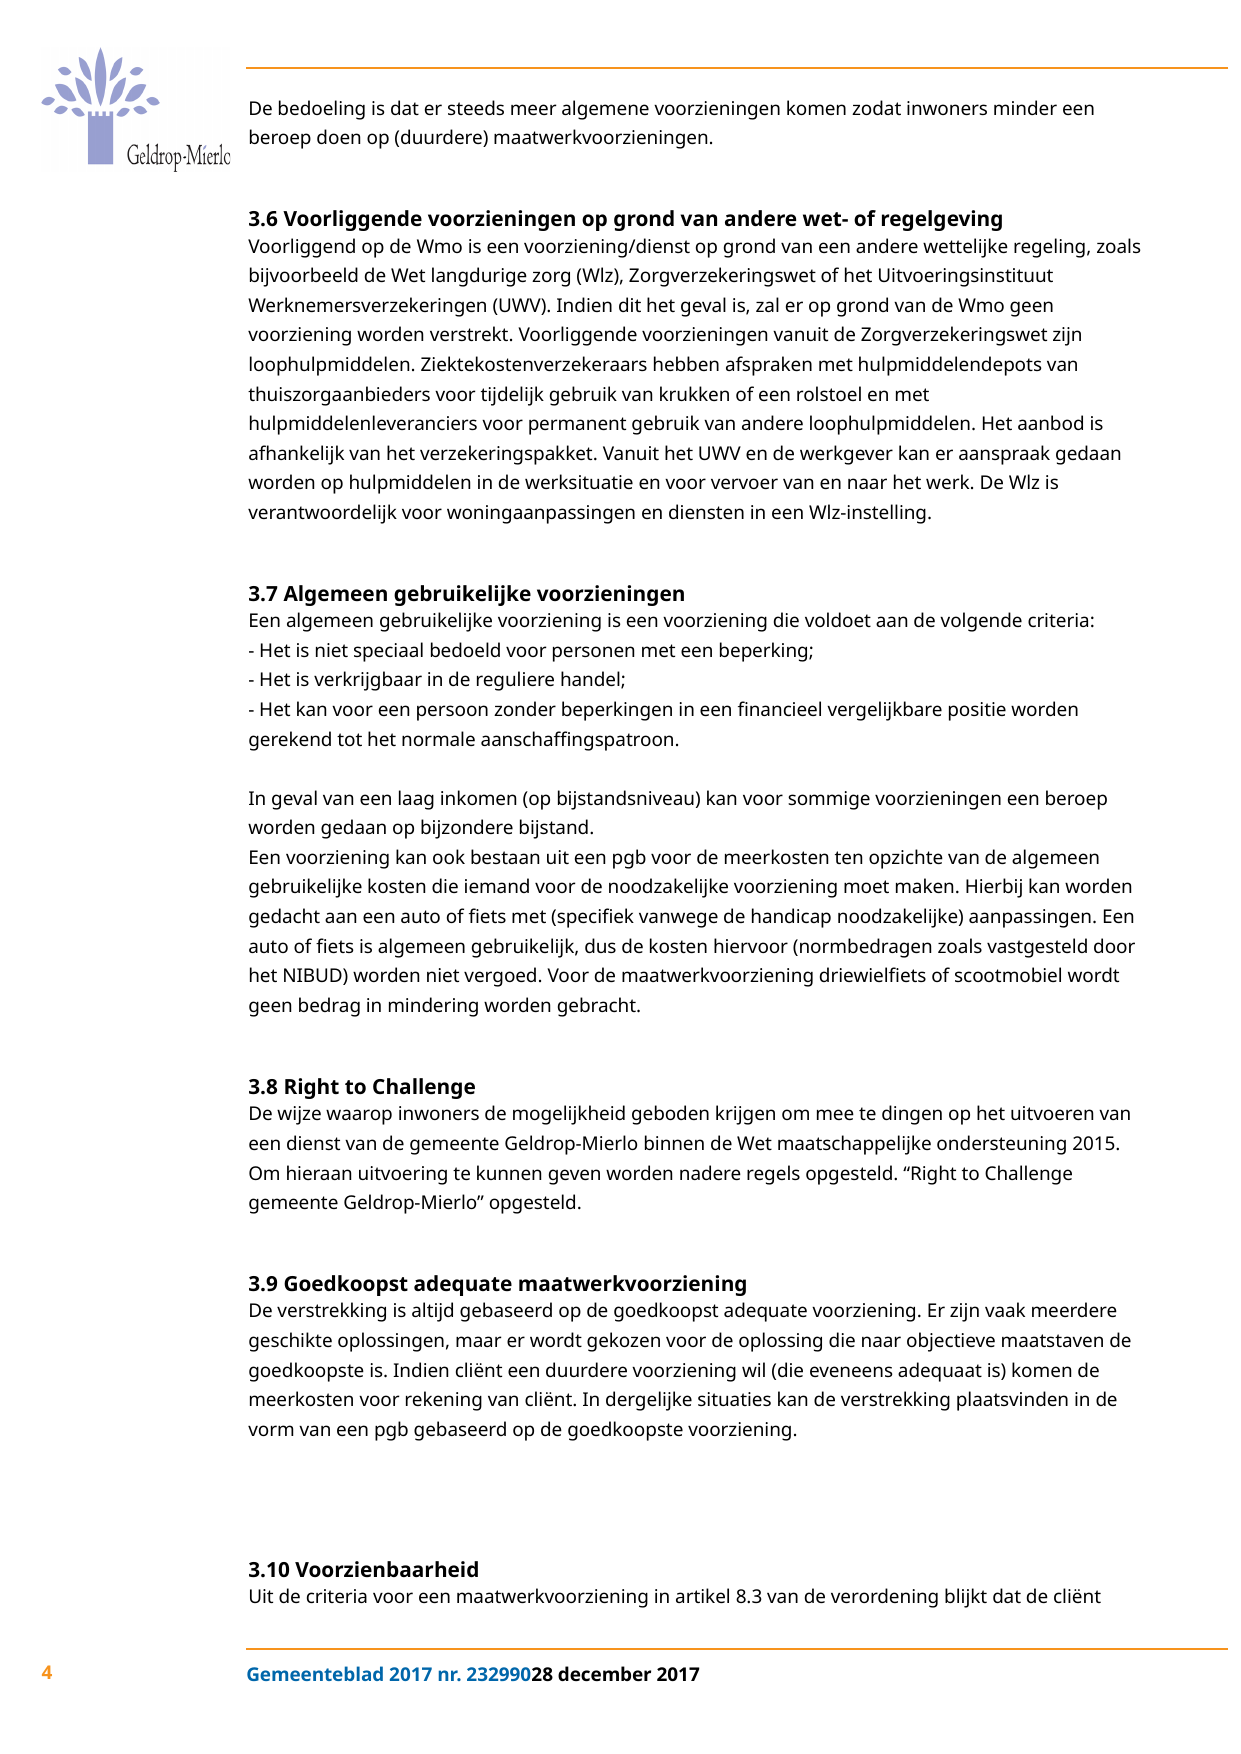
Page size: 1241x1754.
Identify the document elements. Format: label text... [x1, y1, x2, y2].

text 3.7 Algemeen gebruikelijke voorzieningen [248, 579, 1152, 607]
text In geval van een laag inkomen (op bijstandsniveau) kan voor sommige voorzieningen een beroep worden gedaan op bijzondere bijstand. [248, 785, 1152, 840]
text 3.9 Goedkoopst adequate maatwerkvoorziening [248, 1269, 1152, 1298]
text De verstrekking is altijd gebaseerd op de goedkoopst adequate voorziening. Er zijn vaak meerdere geschikte oplossingen, maar er wordt gekozen voor de oplossing die naar objectieve maatstaven de goedkoopste is. Indien cliënt een duurdere voorziening wil (die eveneens adequaat is) komen de meerkosten voor rekening van cliënt. In dergelijke situaties kan de verstrekking plaatsvinden in de vorm van een pgb gebaseerd op de goedkoopste voorziening. [248, 1298, 1152, 1442]
text 3.10 Voorzienbaarheid [248, 1555, 1152, 1584]
text Een algemeen gebruikelijke voorziening is een voorziening die voldoet aan de volgende criteria: [248, 607, 1152, 633]
text - Het is verkrijgbaar in de reguliere handel; [248, 667, 1152, 692]
text - Het kan voor een persoon zonder beperkingen in een financieel vergelijkbare positie worden gerekend tot het normale aanschaffingspatroon. [248, 696, 1152, 752]
picture [41, 47, 231, 172]
text Voorliggend op de Wmo is een voorziening/dienst op grond van een andere wettelijke regeling, zoals bijvoorbeeld de Wet langdurige zorg (Wlz), Zorgverzekeringswet of het Uitvoeringsinstituut Werknemersverzekeringen (UWV). Indien dit het geval is, zal er op grond van de Wmo geen voorziening worden verstrekt. Voorliggende voorzieningen vanuit de Zorgverzekeringswet zijn loophulpmiddelen. Ziektekostenverzekeraars hebben afspraken met hulpmiddelendepots van thuiszorgaanbieders voor tijdelijk gebruik van krukken of een rolstoel en met hulpmiddelenleveranciers voor permanent gebruik van andere loophulpmiddelen. Het aanbod is afhankelijk van het verzekeringspakket. Vanuit het UWV en de werkgever kan er aanspraak gedaan worden op hulpmiddelen in de werksituatie en voor vervoer van en naar het werk. De Wlz is verantwoordelijk voor woningaanpassingen en diensten in een Wlz-instelling. [248, 233, 1152, 525]
text - Het is niet speciaal bedoeld voor personen met een beperking; [248, 637, 1152, 663]
text Uit de criteria voor een maatwerkvoorziening in artikel 8.3 van de verordening blijkt dat de cliënt [248, 1584, 1152, 1609]
text De wijze waarop inwoners de mogelijkheid geboden krijgen om mee te dingen op het uitvoeren van een dienst van de gemeente Geldrop-Mierlo binnen de Wet maatschappelijke ondersteuning 2015. [248, 1101, 1152, 1156]
text Een voorziening kan ook bestaan uit een pgb voor de meerkosten ten opzichte van de algemeen gebruikelijke kosten die iemand voor de noodzakelijke voorziening moet maken. Hierbij kan worden gedacht aan een auto of fiets met (specifiek vanwege de handicap noodzakelijke) aanpassingen. Een auto of fiets is algemeen gebruikelijk, dus de kosten hiervoor (normbedragen zoals vastgesteld door het NIBUD) worden niet vergoed. Voor de maatwerkvoorziening driewielfiets of scootmobiel wordt geen bedrag in mindering worden gebracht. [248, 844, 1152, 1018]
text 3.8 Right to Challenge [248, 1072, 1152, 1101]
text 3.6 Voorliggende voorzieningen op grond van andere wet- of regelgeving [248, 204, 1152, 233]
text De bedoeling is dat er steeds meer algemene voorzieningen komen zodat inwoners minder een beroep doen op (duurdere) maatwerkvoorzieningen. [248, 95, 1152, 150]
text Om hieraan uitvoering te kunnen geven worden nadere regels opgesteld. “Right to Challenge gemeente Geldrop-Mierlo” opgesteld. [248, 1160, 1152, 1215]
